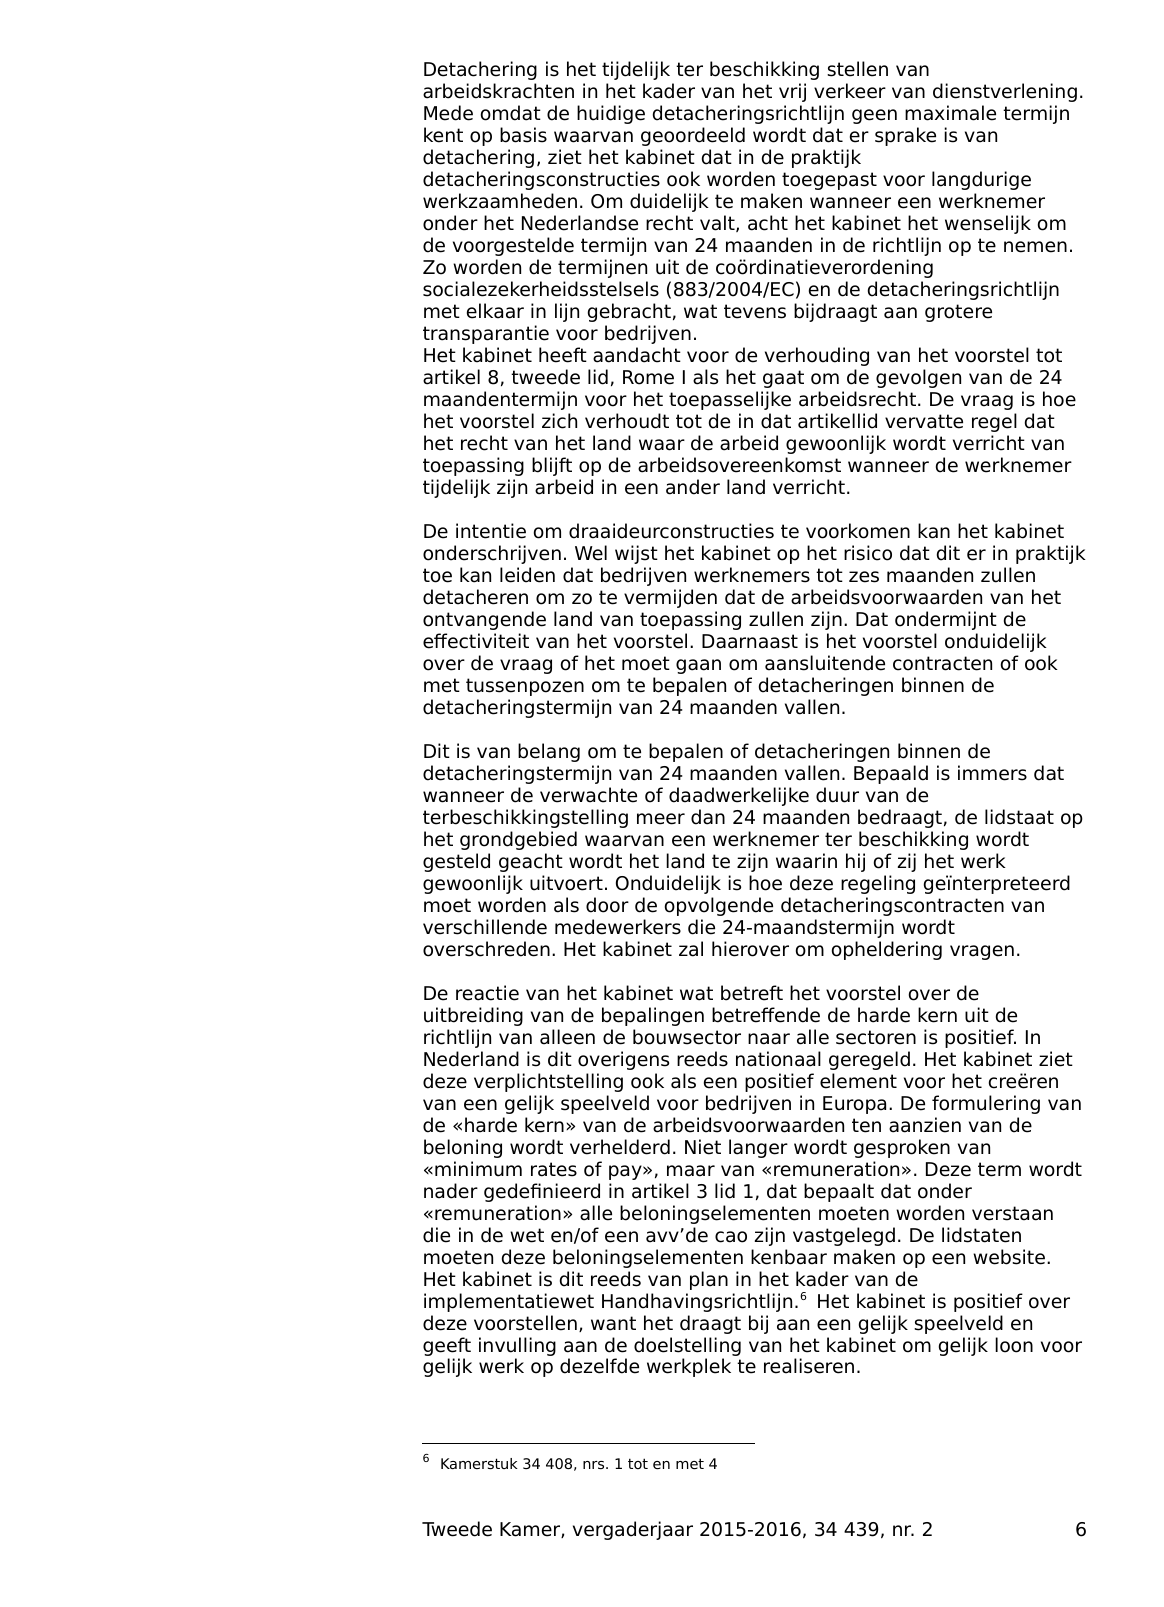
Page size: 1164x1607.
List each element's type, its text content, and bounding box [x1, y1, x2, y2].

text De intentie om draaideurconstructies te voorkomen kan het kabinet onderschrijven. Wel wijst het kabinet op het risico dat dit er in praktijk toe kan leiden dat bedrijven werknemers tot zes maanden zullen detacheren om zo te vermijden dat de arbeidsvoorwaarden van het ontvangende land van toepassing zullen zijn. Dat ondermijnt de effectiviteit van het voorstel. Daarnaast is het voorstel onduidelijk over de vraag of het moet gaan om aansluitende contracten of ook met tussenpozen om te bepalen of detacheringen binnen de detacheringstermijn van 24 maanden vallen. [422, 521, 1087, 719]
text De reactie van het kabinet wat betreft het voorstel over de uitbreiding van de bepalingen betreffende de harde kern uit de richtlijn van alleen de bouwsector naar alle sectoren is positief. In Nederland is dit overigens reeds nationaal geregeld. Het kabinet ziet deze verplichtstelling ook als een positief element voor het creëren van een gelijk speelveld voor bedrijven in Europa. De formulering van de «harde kern» van de arbeidsvoorwaarden ten aanzien van de beloning wordt verhelderd. Niet langer wordt gesproken van «minimum rates of pay», maar van «remuneration». Deze term wordt nader gedefinieerd in artikel 3 lid 1, dat bepaalt dat onder «remuneration» alle beloningselementen moeten worden verstaan die in de wet en/of een avv’de cao zijn vastgelegd. De lidstaten moeten deze beloningselementen kenbaar maken op een website. Het kabinet is dit reeds van plan in het kader van de implementatiewet Handhavingsrichtlijn. Het kabinet is positief over deze voorstellen, want het draagt bij aan een gelijk speelveld en geeft invulling aan de doelstelling van het kabinet om gelijk loon voor gelijk werk op dezelfde werkplek te realiseren. [422, 983, 1087, 1378]
text Het kabinet heeft aandacht voor de verhouding van het voorstel tot artikel 8, tweede lid, Rome I als het gaat om de gevolgen van de 24 maandentermijn voor het toepasselijke arbeidsrecht. De vraag is hoe het voorstel zich verhoudt tot de in dat artikellid vervatte regel dat het recht van het land waar de arbeid gewoonlijk wordt verricht van toepassing blijft op de arbeidsovereenkomst wanneer de werknemer tijdelijk zijn arbeid in een ander land verricht. [422, 345, 1087, 499]
text Dit is van belang om te bepalen of detacheringen binnen de detacheringstermijn van 24 maanden vallen. Bepaald is immers dat wanneer de verwachte of daadwerkelijke duur van de terbeschikkingstelling meer dan 24 maanden bedraagt, de lidstaat op het grondgebied waarvan een werknemer ter beschikking wordt gesteld geacht wordt het land te zijn waarin hij of zij het werk gewoonlijk uitvoert. Onduidelijk is hoe deze regeling geïnterpreteerd moet worden als door de opvolgende detacheringscontracten van verschillende medewerkers die 24-maandstermijn wordt overschreden. Het kabinet zal hierover om opheldering vragen. [422, 741, 1087, 961]
text Kamerstuk 34 408, nrs. 1 tot en met 4 [422, 1452, 1087, 1474]
text Detachering is het tijdelijk ter beschikking stellen van arbeidskrachten in het kader van het vrij verkeer van dienstverlening. Mede omdat de huidige detacheringsrichtlijn geen maximale termijn kent op basis waarvan geoordeeld wordt dat er sprake is van detachering, ziet het kabinet dat in de praktijk detacheringsconstructies ook worden toegepast voor langdurige werkzaamheden. Om duidelijk te maken wanneer een werknemer onder het Nederlandse recht valt, acht het kabinet het wenselijk om de voorgestelde termijn van 24 maanden in de richtlijn op te nemen. Zo worden de termijnen uit de coördinatieverordening socialezekerheidsstelsels (883/2004/EC) en de detacheringsrichtlijn met elkaar in lijn gebracht, wat tevens bijdraagt aan grotere transparantie voor bedrijven. [422, 59, 1087, 345]
